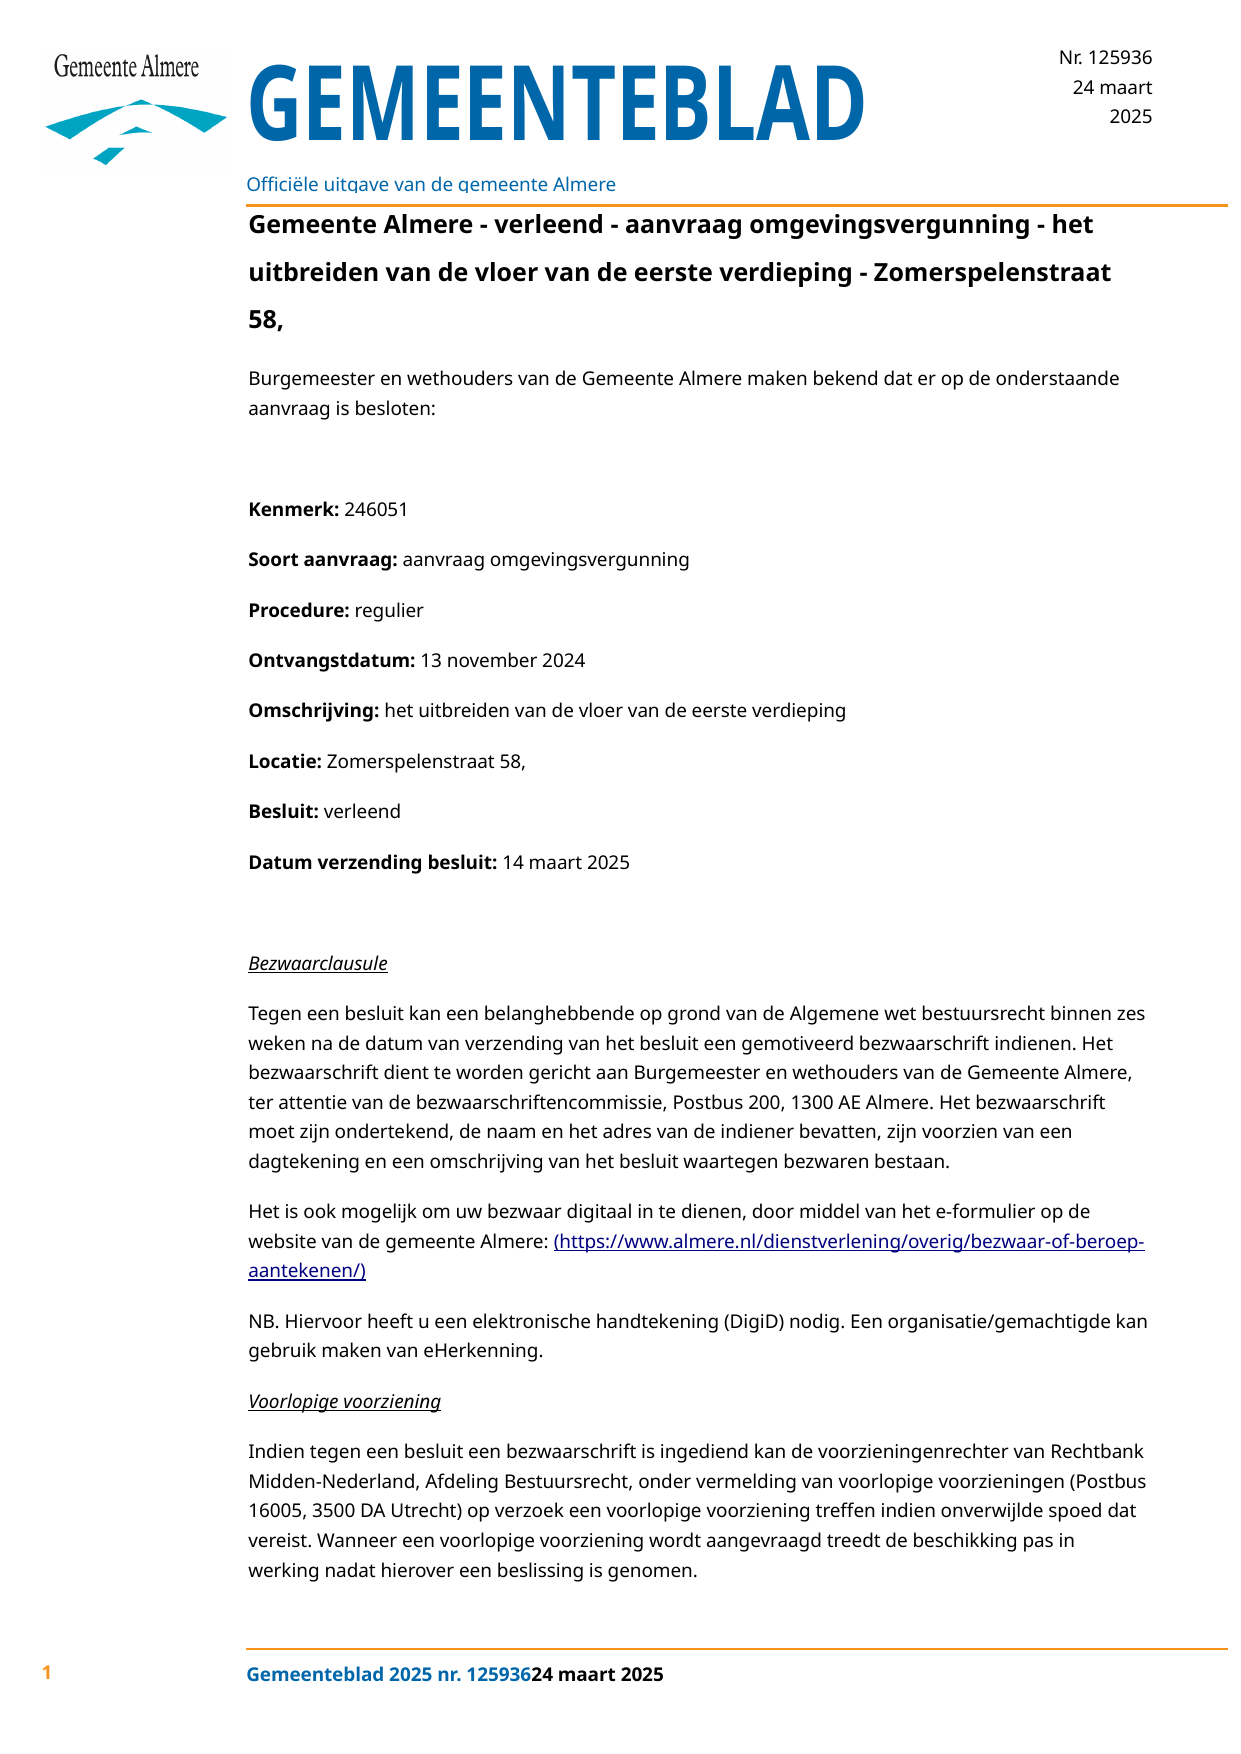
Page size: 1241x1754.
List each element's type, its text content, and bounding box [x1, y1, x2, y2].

text Locatie: Zomerspelenstraat 58, [248, 748, 1152, 774]
text Tegen een besluit kan een belanghebbende op grond van de Algemene wet bestuursrecht binnen zes weken na de datum van verzending van het besluit een gemotiveerd bezwaarschrift indienen. Het bezwaarschrift dient te worden gericht aan Burgemeester en wethouders van de Gemeente Almere, ter attentie van de bezwaarschriftencommissie, Postbus 200, 1300 AE Almere. Het bezwaarschrift moet zijn ondertekend, de naam en het adres van de indiener bevatten, zijn voorzien van een dagtekening en een omschrijving van het besluit waartegen bezwaren bestaan. [248, 1000, 1152, 1174]
text Bezwaarclausule [248, 950, 1152, 975]
text Omschrijving: het uitbreiden van de vloer van de eerste verdieping [248, 698, 1152, 723]
picture [41, 47, 231, 172]
text Procedure: regulier [248, 597, 1152, 622]
text Soort aanvraag: aanvraag omgevingsvergunning [248, 546, 1152, 572]
text Burgemeester en wethouders van de Gemeente Almere maken bekend dat er op de onderstaande aanvraag is besloten: [248, 366, 1152, 421]
text Voorlopige voorziening [248, 1388, 1152, 1414]
text NB. Hiervoor heeft u een elektronische handtekening (DigiD) nodig. Een organisatie/gemachtigde kan gebruik maken van eHerkenning. [248, 1308, 1152, 1363]
text Datum verzending besluit: 14 maart 2025 [248, 849, 1152, 874]
text Ontvangstdatum: 13 november 2024 [248, 647, 1152, 673]
text Indien tegen een besluit een bezwaarschrift is ingediend kan de voorzieningenrechter van Rechtbank Midden-Nederland, Afdeling Bestuursrecht, onder vermelding van voorlopige voorzieningen (Postbus 16005, 3500 DA Utrecht) op verzoek een voorlopige voorziening treffen indien onverwijlde spoed dat vereist. Wanneer een voorlopige voorziening wordt aangevraagd treedt de beschikking pas in werking nadat hierover een beslissing is genomen. [248, 1438, 1152, 1582]
text Besluit: verleend [248, 798, 1152, 824]
text Gemeente Almere - verleend - aanvraag omgevingsvergunning - het uitbreiden van de vloer van de eerste verdieping - Zomerspelenstraat 58, [248, 207, 1152, 336]
text Kenmerk: 246051 [248, 496, 1152, 522]
text Het is ook mogelijk om uw bezwaar digitaal in te dienen, door middel van het e-formulier op de website van de gemeente Almere: (https://www.almere.nl/dienstverlening/overig/bezwaar-of-beroep-aantekenen/) [248, 1198, 1152, 1283]
